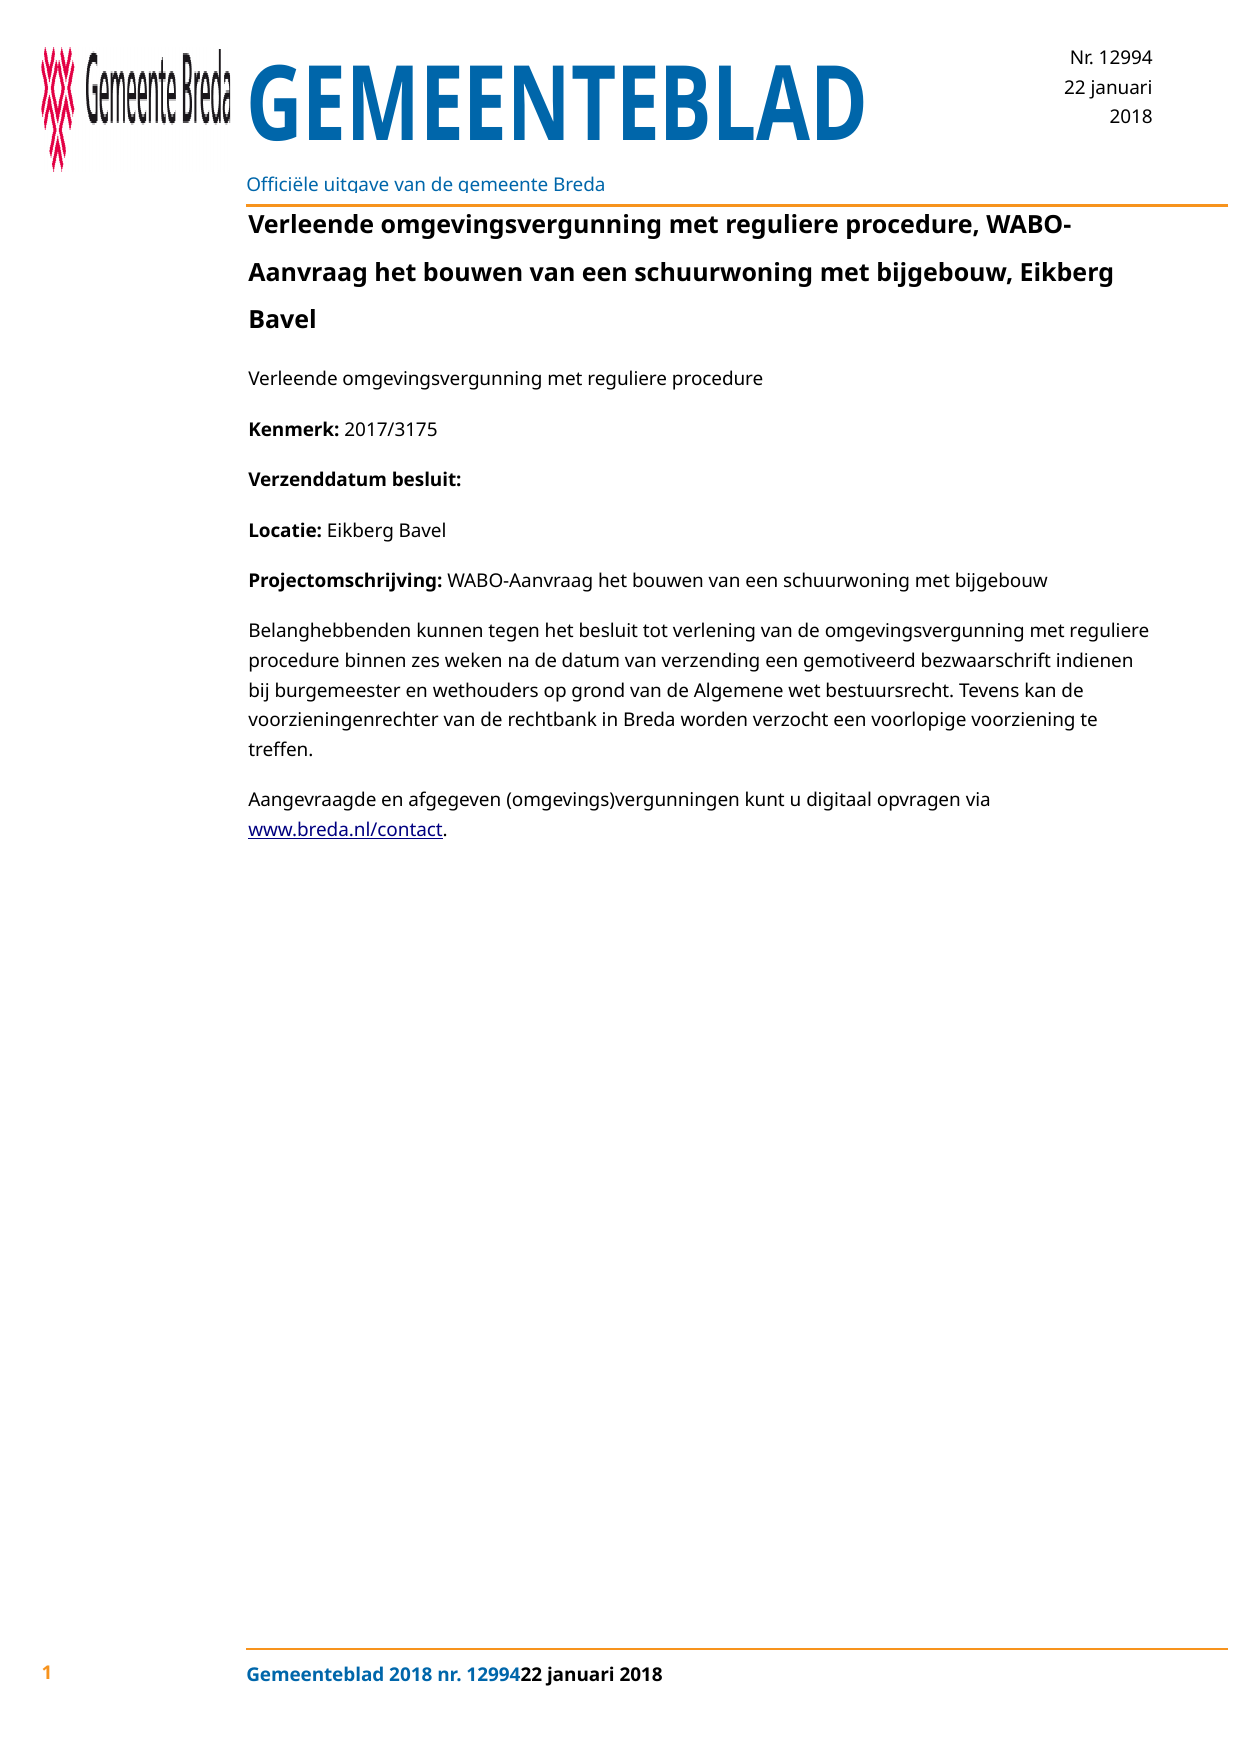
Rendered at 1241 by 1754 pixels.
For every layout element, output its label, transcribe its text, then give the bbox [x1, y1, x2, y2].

text Verzenddatum besluit: [248, 466, 1152, 492]
text Locatie: Eikberg Bavel [248, 517, 1152, 542]
picture [41, 47, 231, 172]
text Kenmerk: 2017/3175 [248, 416, 1152, 442]
text Projectomschrijving: WABO-Aanvraag het bouwen van een schuurwoning met bijgebouw [248, 567, 1152, 593]
text Verleende omgevingsvergunning met reguliere procedure [248, 366, 1152, 391]
text Verleende omgevingsvergunning met reguliere procedure, WABO-Aanvraag het bouwen van een schuurwoning met bijgebouw, Eikberg Bavel [248, 207, 1152, 336]
text Belanghebbenden kunnen tegen het besluit tot verlening van de omgevingsvergunning met reguliere procedure binnen zes weken na de datum van verzending een gemotiveerd bezwaarschrift indienen bij burgemeester en wethouders op grond van de Algemene wet bestuursrecht. Tevens kan de voorzieningenrechter van de rechtbank in Breda worden verzocht een voorlopige voorziening te treffen. [248, 618, 1152, 762]
text Aangevraagde en afgegeven (omgevings)vergunningen kunt u digitaal opvragen via www.breda.nl/contact. [248, 786, 1152, 842]
